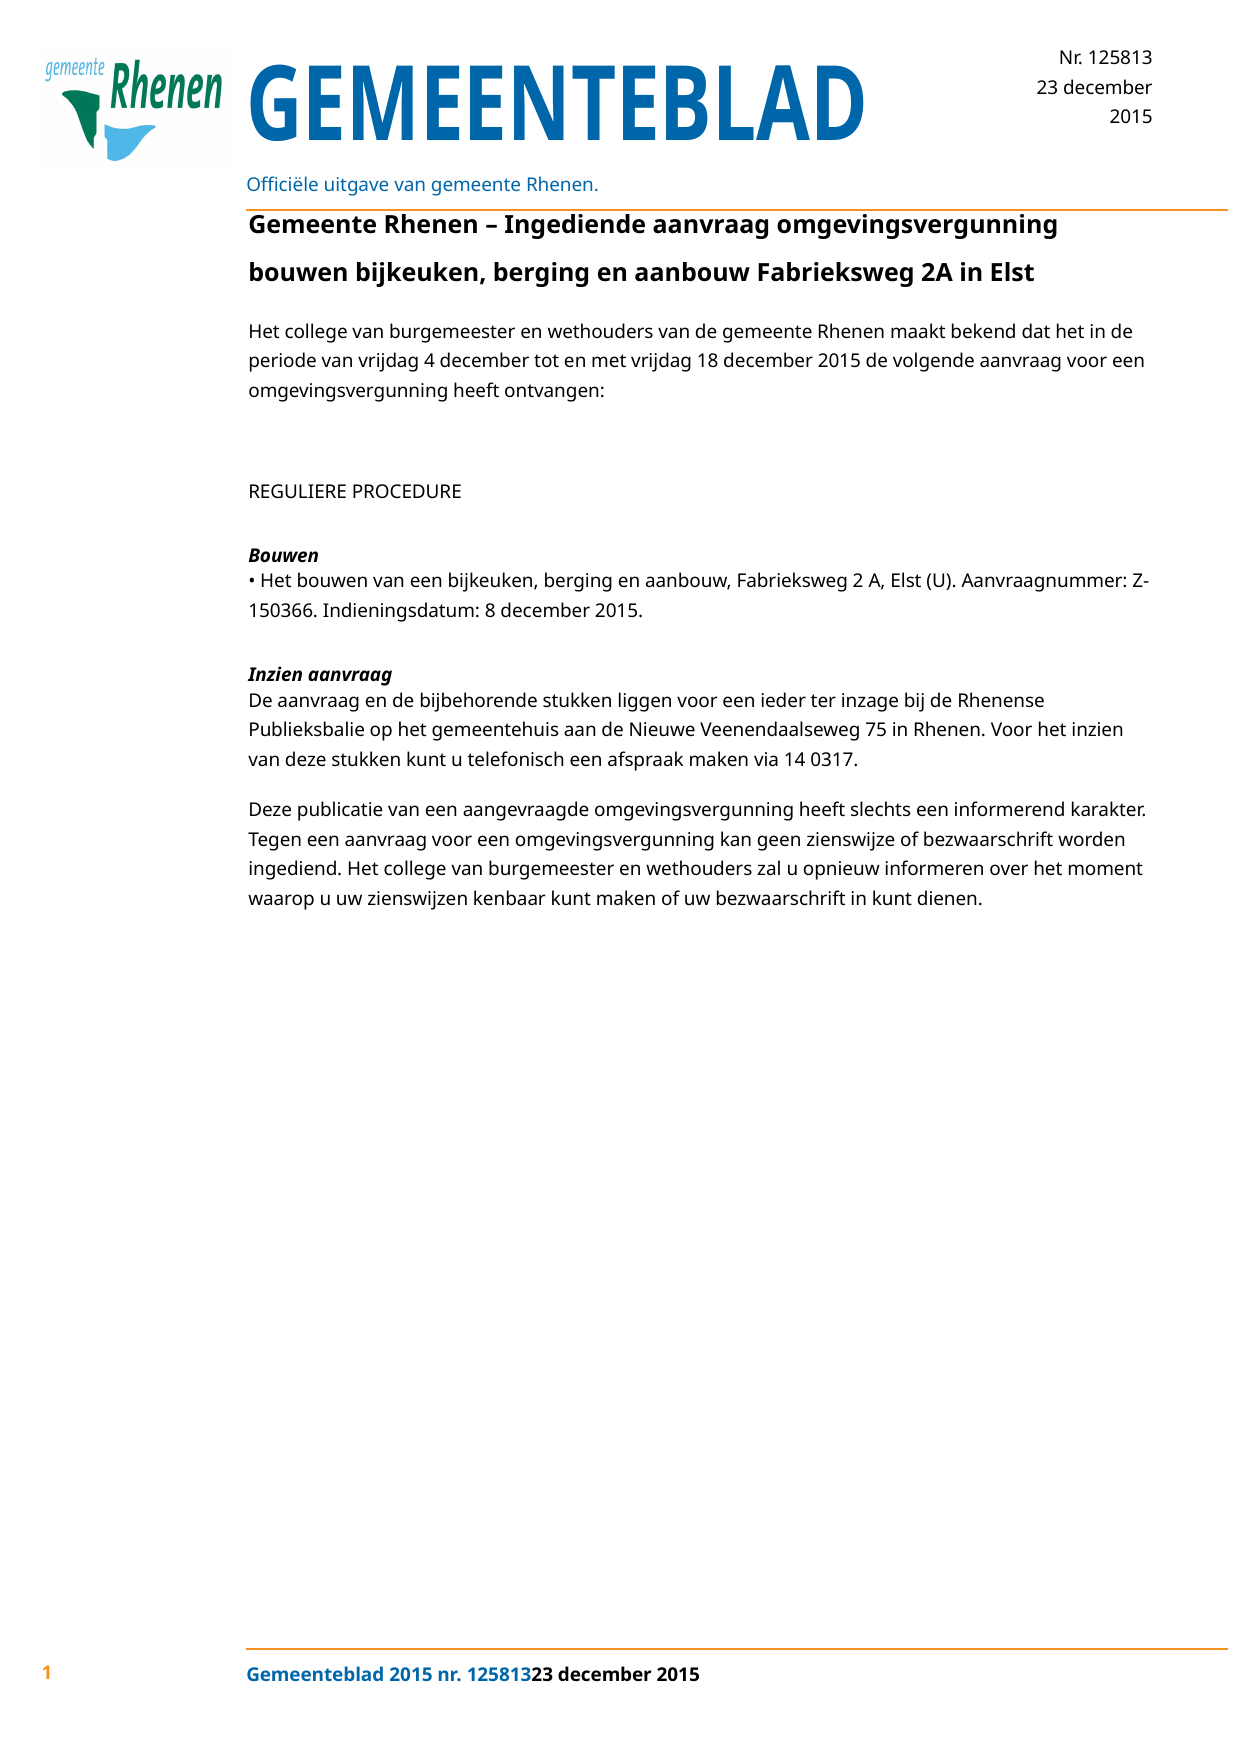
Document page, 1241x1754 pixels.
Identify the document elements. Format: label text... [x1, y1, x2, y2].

text Deze publicatie van een aangevraagde omgevingsvergunning heeft slechts een informerend karakter. Tegen een aanvraag voor een omgevingsvergunning kan geen zienswijze of bezwaarschrift worden ingediend. Het college van burgemeester en wethouders zal u opnieuw informeren over het moment waarop u uw zienswijzen kenbaar kunt maken of uw bezwaarschrift in kunt dienen. [248, 796, 1152, 911]
text Inzien aanvraag [248, 661, 1152, 687]
picture [41, 47, 231, 172]
text De aanvraag en de bijbehorende stukken liggen voor een ieder ter inzage bij de Rhenense Publieksbalie op het gemeentehuis aan de Nieuwe Veenendaalseweg 75 in Rhenen. Voor het inzien van deze stukken kunt u telefonisch een afspraak maken via 14 0317. [248, 687, 1152, 772]
text Bouwen [248, 542, 1152, 568]
text Gemeente Rhenen – Ingediende aanvraag omgevingsvergunning bouwen bijkeuken, berging en aanbouw Fabrieksweg 2A in Elst [248, 211, 1152, 288]
text Het college van burgemeester en wethouders van de gemeente Rhenen maakt bekend dat het in de periode van vrijdag 4 december tot en met vrijdag 18 december 2015 de volgende aanvraag voor een omgevingsvergunning heeft ontvangen: [248, 318, 1152, 403]
text REGULIERE PROCEDURE [248, 478, 1152, 504]
text • Het bouwen van een bijkeuken, berging en aanbouw, Fabrieksweg 2 A, Elst (U). Aanvraagnummer: Z-150366. Indieningsdatum: 8 december 2015. [248, 568, 1152, 623]
